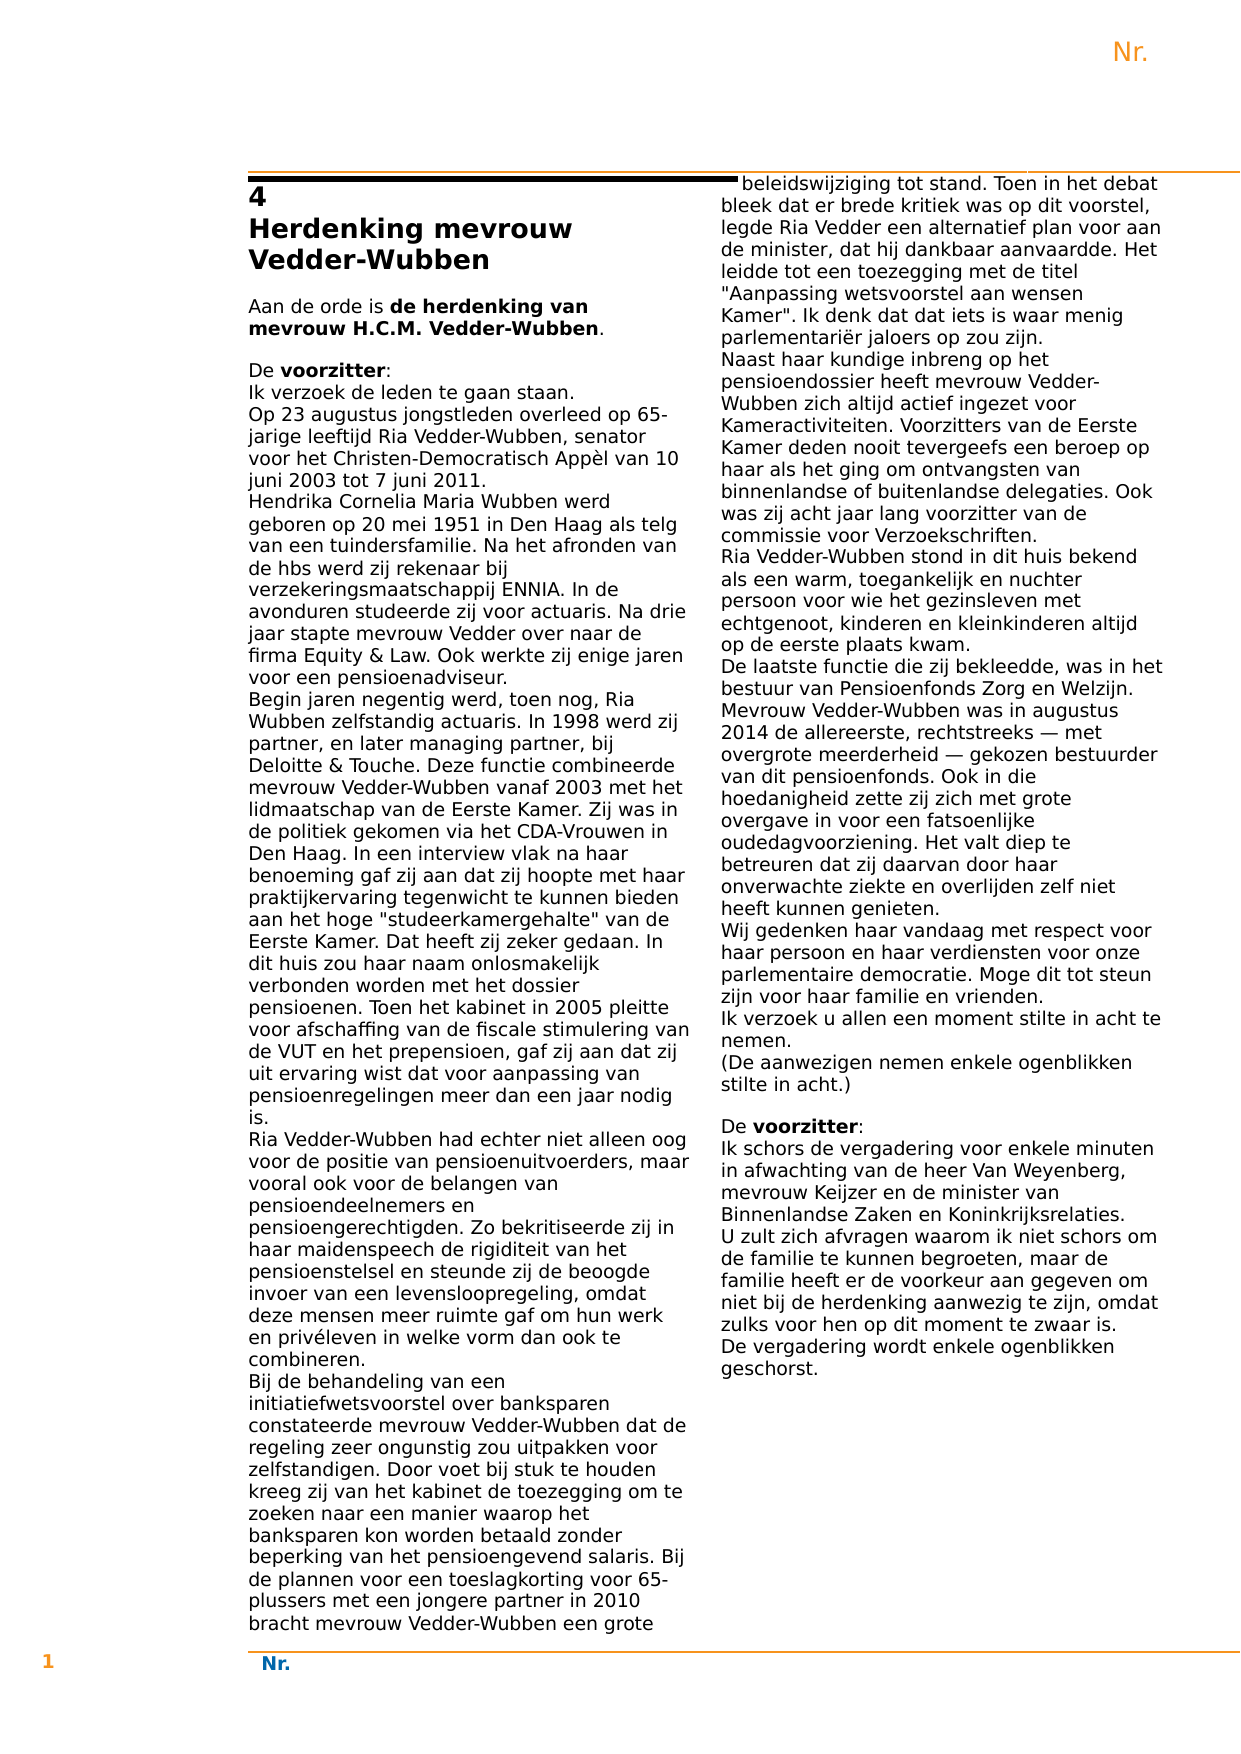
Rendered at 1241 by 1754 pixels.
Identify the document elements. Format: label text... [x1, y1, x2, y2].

text De voorzitter: [721, 1116, 1163, 1138]
text De vergadering wordt enkele ogenblikken geschorst. [721, 1336, 1163, 1380]
text Naast haar kundige inbreng op het pensioendossier heeft mevrouw Vedder-Wubben zich altijd actief ingezet voor Kameractiviteiten. Voorzitters van de Eerste Kamer deden nooit tevergeefs een beroep op haar als het ging om ontvangsten van binnenlandse of buitenlandse delegaties. Ook was zij acht jaar lang voorzitter van de commissie voor Verzoekschriften. [721, 349, 1163, 546]
text Aan de orde is de herdenking van mevrouw H.C.M. Vedder-Wubben. [248, 296, 691, 339]
title 4 Herdenking mevrouw Vedder-Wubben [248, 182, 691, 276]
text Ik verzoek u allen een moment stilte in acht te nemen. [721, 1008, 1163, 1052]
text (De aanwezigen nemen enkele ogenblikken stilte in acht.) [721, 1052, 1163, 1096]
text Bij de behandeling van een initiatiefwetsvoorstel over banksparen constateerde mevrouw Vedder-Wubben dat de regeling zeer ongunstig zou uitpakken voor zelfstandigen. Door voet bij stuk te houden kreeg zij van het kabinet de toezegging om te zoeken naar een manier waarop het banksparen kon worden betaald zonder beperking van het pensioengevend salaris. Bij de plannen voor een toeslagkorting voor 65-plussers met een jongere partner in 2010 bracht mevrouw Vedder-Wubben een grote [248, 1371, 691, 1634]
text U zult zich afvragen waarom ik niet schors om de familie te kunnen begroeten, maar de familie heeft er de voorkeur aan gegeven om niet bij de herdenking aanwezig te zijn, omdat zulks voor hen op dit moment te zwaar is. [721, 1226, 1163, 1336]
text Ria Vedder-Wubben stond in dit huis bekend als een warm, toegankelijk en nuchter persoon voor wie het gezinsleven met echtgenoot, kinderen en kleinkinderen altijd op de eerste plaats kwam. [721, 546, 1163, 656]
text De voorzitter: [248, 359, 691, 382]
text beleidswijziging tot stand. Toen in het debat bleek dat er brede kritiek was op dit voorstel, legde Ria Vedder een alternatief plan voor aan de minister, dat hij dankbaar aanvaardde. Het leidde tot een toezegging met de titel "Aanpassing wetsvoorstel aan wensen Kamer". Ik denk dat dat iets is waar menig parlementariër jaloers op zou zijn. [721, 173, 1163, 349]
text Ik verzoek de leden te gaan staan. [248, 382, 691, 403]
text Hendrika Cornelia Maria Wubben werd geboren op 20 mei 1951 in Den Haag als telg van een tuindersfamilie. Na het afronden van de hbs werd zij rekenaar bij verzekeringsmaatschappij ENNIA. In de avonduren studeerde zij voor actuaris. Na drie jaar stapte mevrouw Vedder over naar de firma Equity & Law. Ook werkte zij enige jaren voor een pensioenadviseur. [248, 491, 691, 689]
text Ik schors de vergadering voor enkele minuten in afwachting van de heer Van Weyenberg, mevrouw Keijzer en de minister van Binnenlandse Zaken en Koninkrijksrelaties. [721, 1138, 1163, 1226]
text Wij gedenken haar vandaag met respect voor haar persoon en haar verdiensten voor onze parlementaire democratie. Moge dit tot steun zijn voor haar familie en vrienden. [721, 920, 1163, 1008]
text Ria Vedder-Wubben had echter niet alleen oog voor de positie van pensioenuitvoerders, maar vooral ook voor de belangen van pensioendeelnemers en pensioengerechtigden. Zo bekritiseerde zij in haar maidenspeech de rigiditeit van het pensioenstelsel en steunde zij de beoogde invoer van een levensloopregeling, omdat deze mensen meer ruimte gaf om hun werk en privéleven in welke vorm dan ook te combineren. [248, 1129, 691, 1371]
text Begin jaren negentig werd, toen nog, Ria Wubben zelfstandig actuaris. In 1998 werd zij partner, en later managing partner, bij Deloitte & Touche. Deze functie combineerde mevrouw Vedder-Wubben vanaf 2003 met het lidmaatschap van de Eerste Kamer. Zij was in de politiek gekomen via het CDA-Vrouwen in Den Haag. In een interview vlak na haar benoeming gaf zij aan dat zij hoopte met haar praktijkervaring tegenwicht te kunnen bieden aan het hoge "studeerkamergehalte" van de Eerste Kamer. Dat heeft zij zeker gedaan. In dit huis zou haar naam onlosmakelijk verbonden worden met het dossier pensioenen. Toen het kabinet in 2005 pleitte voor afschaffing van de fiscale stimulering van de VUT en het prepensioen, gaf zij aan dat zij uit ervaring wist dat voor aanpassing van pensioenregelingen meer dan een jaar nodig is. [248, 689, 691, 1129]
text De laatste functie die zij bekleedde, was in het bestuur van Pensioenfonds Zorg en Welzijn. Mevrouw Vedder-Wubben was in augustus 2014 de allereerste, rechtstreeks — met overgrote meerderheid — gekozen bestuurder van dit pensioenfonds. Ook in die hoedanigheid zette zij zich met grote overgave in voor een fatsoenlijke oudedagvoorziening. Het valt diep te betreuren dat zij daarvan door haar onverwachte ziekte en overlijden zelf niet heeft kunnen genieten. [721, 656, 1163, 920]
text Op 23 augustus jongstleden overleed op 65-jarige leeftijd Ria Vedder-Wubben, senator voor het Christen-Democratisch Appèl van 10 juni 2003 tot 7 juni 2011. [248, 403, 691, 491]
